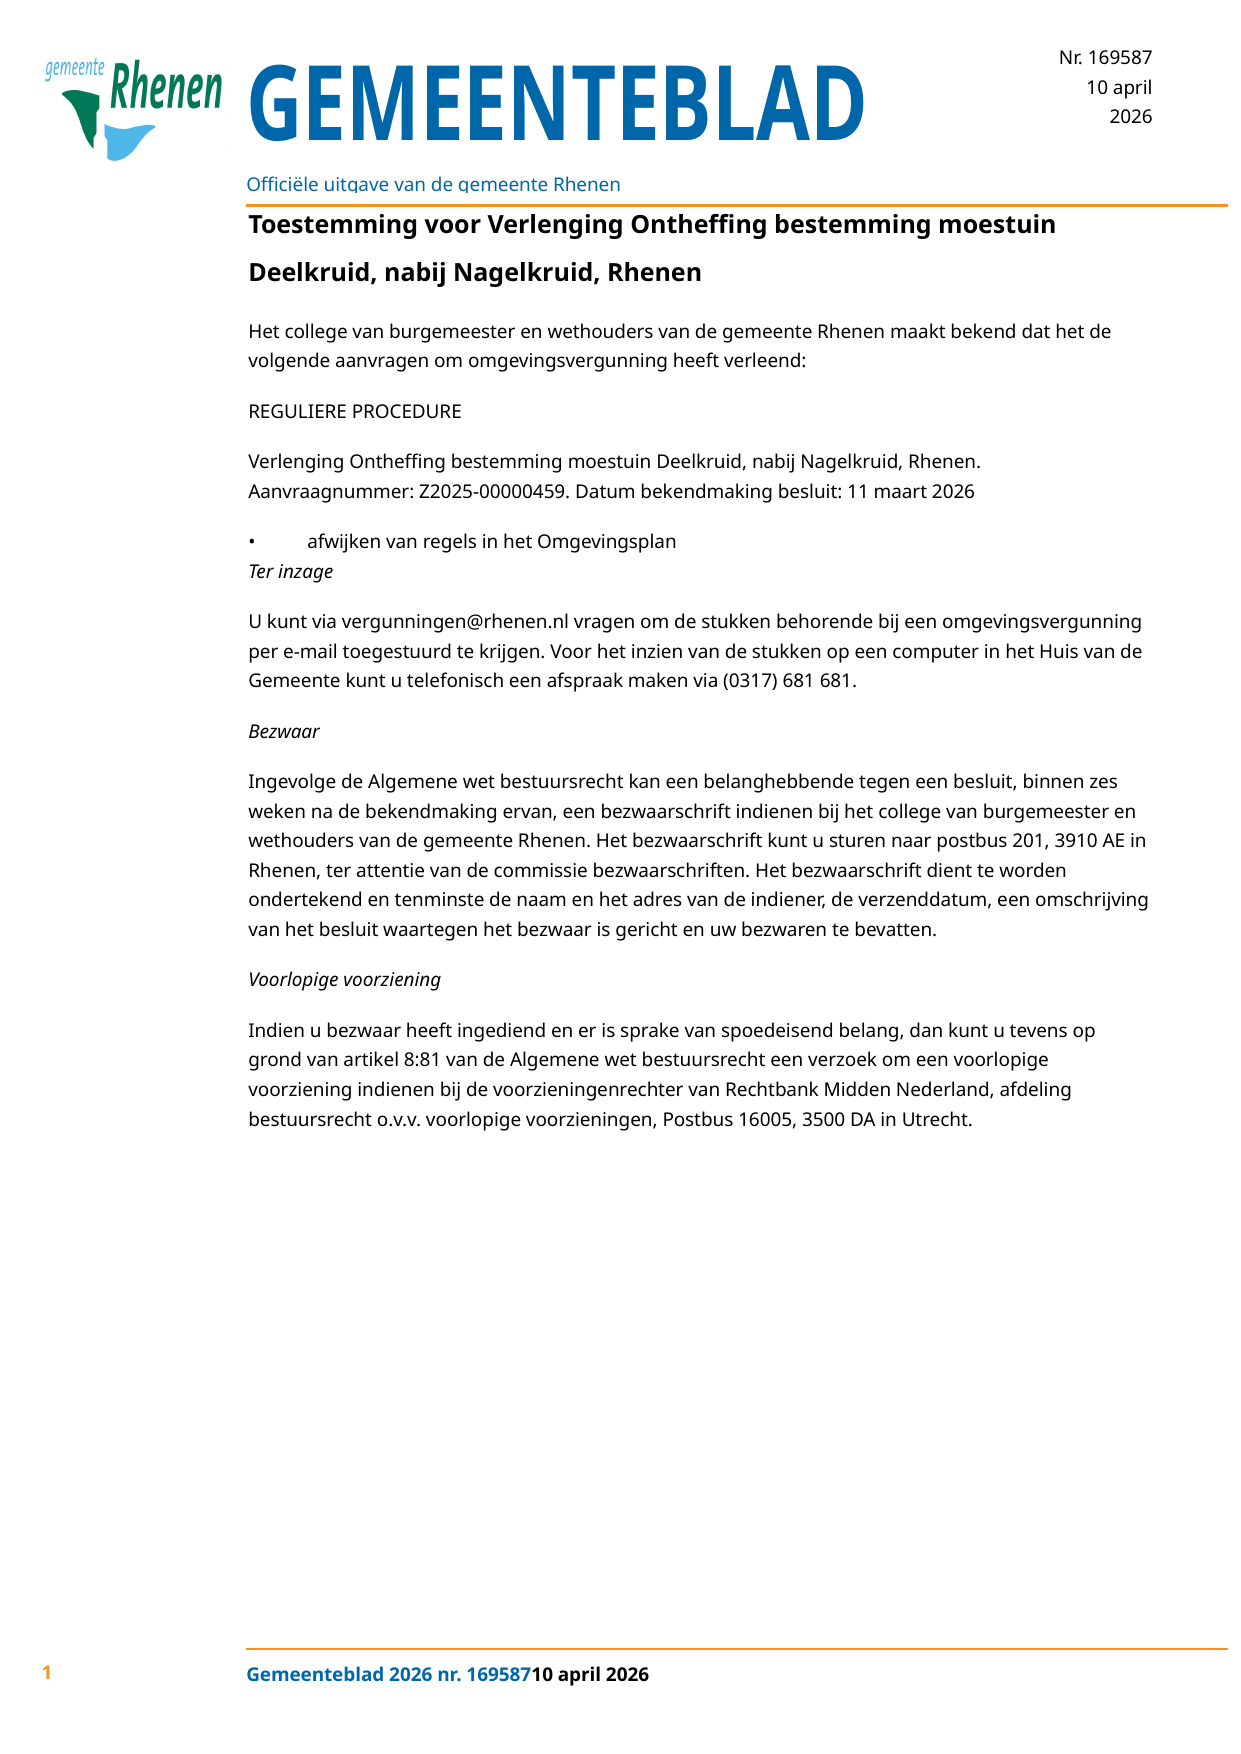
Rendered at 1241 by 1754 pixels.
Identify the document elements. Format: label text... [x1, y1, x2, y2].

text Ingevolge de Algemene wet bestuursrecht kan een belanghebbende tegen een besluit, binnen zes weken na de bekendmaking ervan, een bezwaarschrift indienen bij het college van burgemeester en wethouders van de gemeente Rhenen. Het bezwaarschrift kunt u sturen naar postbus 201, 3910 AE in Rhenen, ter attentie van de commissie bezwaarschriften. Het bezwaarschrift dient te worden ondertekend en tenminste de naam en het adres van de indiener, de verzenddatum, een omschrijving van het besluit waartegen het bezwaar is gericht en uw bezwaren te bevatten. [248, 768, 1152, 942]
list afwijken van regels in het Omgevingsplan [248, 528, 1152, 554]
text Ter inzage [248, 558, 1152, 584]
text Indien u bezwaar heeft ingediend en er is sprake van spoedeisend belang, dan kunt u tevens op grond van artikel 8:81 van de Algemene wet bestuursrecht een verzoek om een voorlopige voorziening indienen bij de voorzieningenrechter van Rechtbank Midden Nederland, afdeling bestuursrecht o.v.v. voorlopige voorzieningen, Postbus 16005, 3500 DA in Utrecht. [248, 1017, 1152, 1132]
text REGULIERE PROCEDURE [248, 398, 1152, 424]
text Toestemming voor Verlenging Ontheffing bestemming moestuin Deelkruid, nabij Nagelkruid, Rhenen [248, 207, 1152, 288]
text Bezwaar [248, 718, 1152, 744]
text Verlenging Ontheffing bestemming moestuin Deelkruid, nabij Nagelkruid, Rhenen. Aanvraagnummer: Z2025-00000459. Datum bekendmaking besluit: 11 maart 2026 [248, 448, 1152, 504]
text Voorlopige voorziening [248, 967, 1152, 992]
text Het college van burgemeester en wethouders van de gemeente Rhenen maakt bekend dat het de volgende aanvragen om omgevingsvergunning heeft verleend: [248, 318, 1152, 373]
text U kunt via vergunningen@rhenen.nl vragen om de stukken behorende bij een omgevingsvergunning per e-mail toegestuurd te krijgen. Voor het inzien van de stukken op een computer in het Huis van de Gemeente kunt u telefonisch een afspraak maken via (0317) 681 681. [248, 608, 1152, 693]
picture [41, 47, 231, 172]
